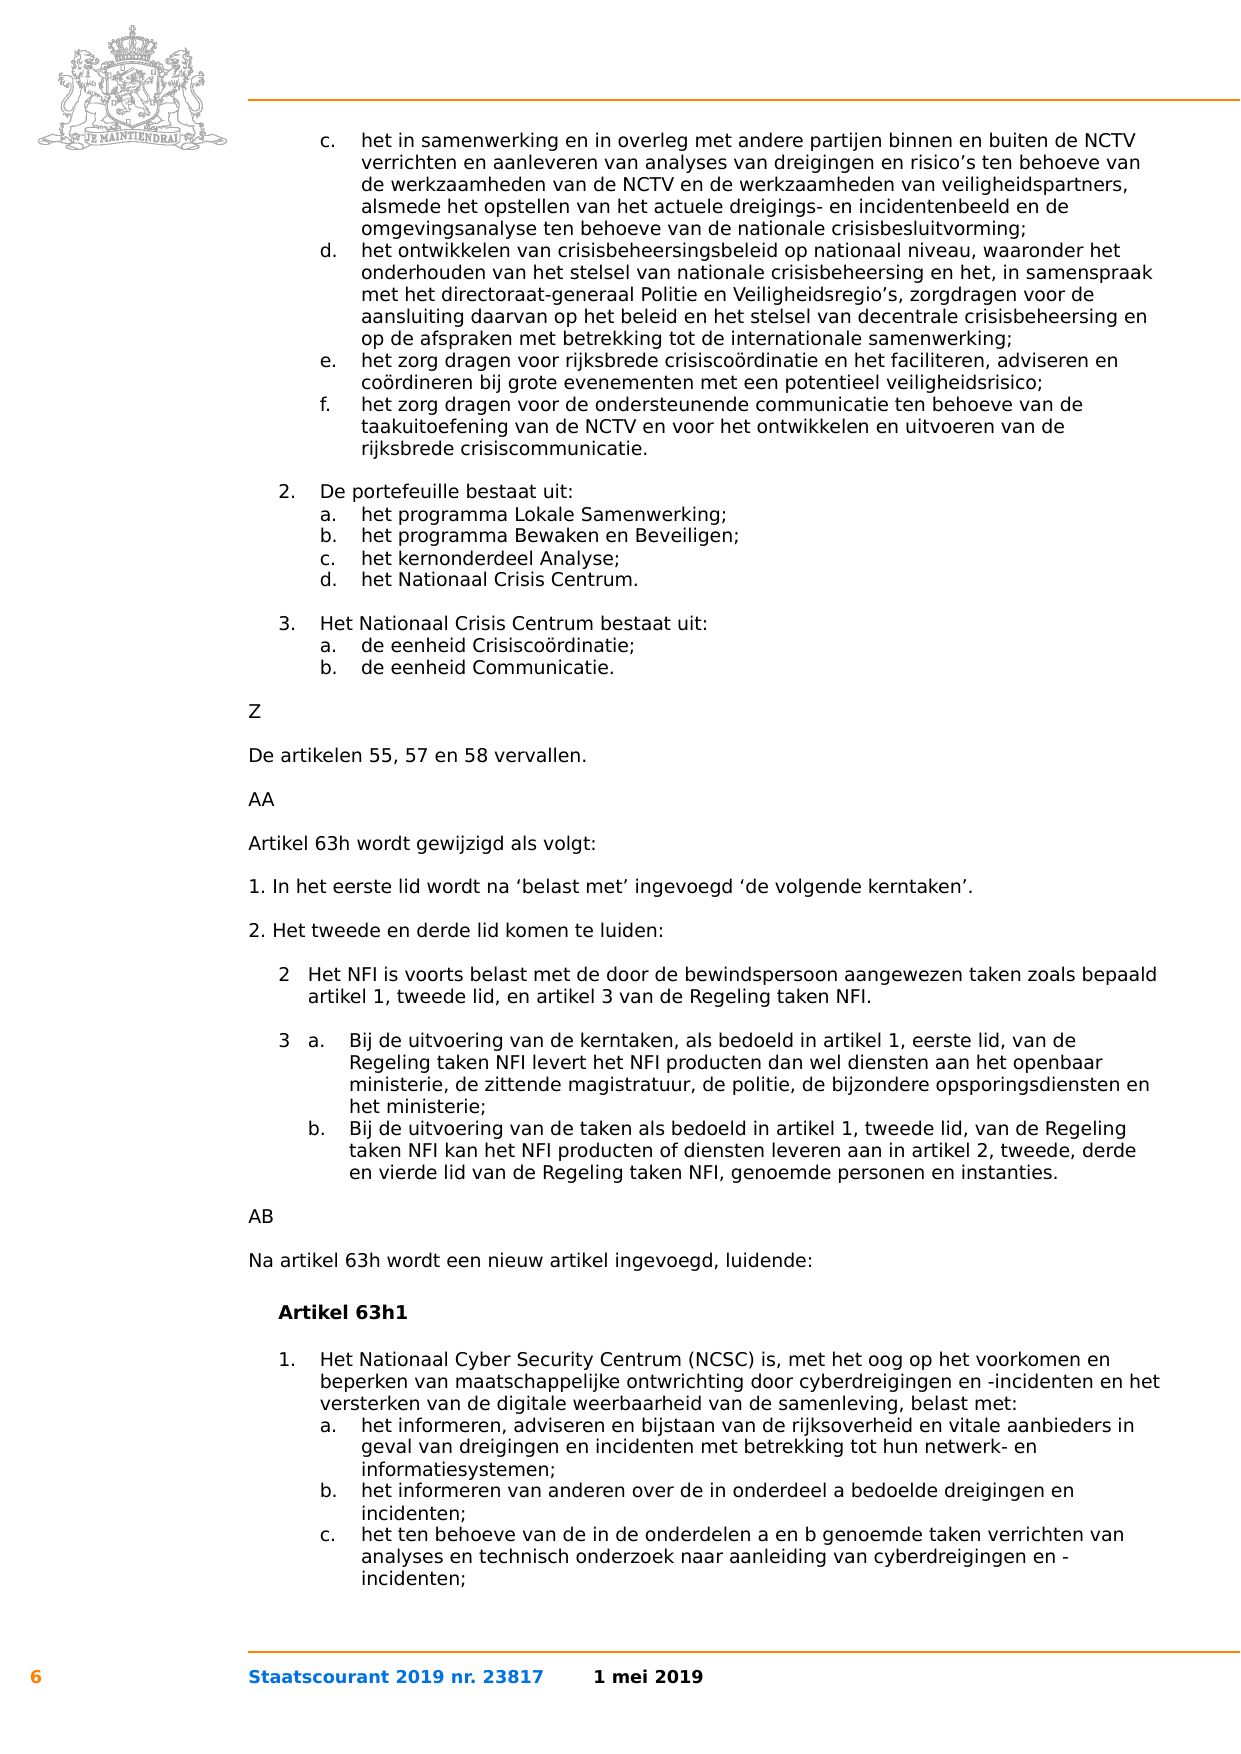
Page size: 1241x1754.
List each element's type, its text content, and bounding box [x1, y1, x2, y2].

text f. het zorg dragen voor de ondersteunende communicatie ten behoeve van de taakuitoefening van de NCTV en voor het ontwikkelen en uitvoeren van de rijksbrede crisiscommunicatie. [319, 394, 1163, 459]
text d. het ontwikkelen van crisisbeheersingsbeleid op nationaal niveau, waaronder het onderhouden van het stelsel van nationale crisisbeheersing en het, in samenspraak met het directoraat-generaal Politie en Veiligheidsregio’s, zorgdragen voor de aansluiting daarvan op het beleid en het stelsel van decentrale crisisbeheersing en op de afspraken met betrekking tot de internationale samenwerking; [319, 240, 1163, 350]
text Artikel 63h wordt gewijzigd als volgt: [248, 833, 1163, 854]
text 2. Het tweede en derde lid komen te luiden: [248, 920, 1163, 942]
text Z [248, 701, 1163, 723]
text 3 a. Bij de uitvoering van de kerntaken, als bedoeld in artikel 1, eerste lid, van de Regeling taken NFI levert het NFI producten dan wel diensten aan het openbaar ministerie, de zittende magistratuur, de politie, de bijzondere opsporingsdiensten en het ministerie; [278, 1030, 1163, 1118]
text e. het zorg dragen voor rijksbrede crisiscoördinatie en het faciliteren, adviseren en coördineren bij grote evenementen met een potentieel veiligheidsrisico; [319, 350, 1163, 394]
text a. het programma Lokale Samenwerking; [319, 503, 1163, 525]
text a. het informeren, adviseren en bijstaan van de rijksoverheid en vitale aanbieders in geval van dreigingen en incidenten met betrekking tot hun netwerk- en informatiesystemen; [319, 1414, 1163, 1480]
text 2. De portefeuille bestaat uit: [278, 481, 1163, 503]
text c. het kernonderdeel Analyse; [319, 547, 1163, 569]
subtitle Artikel 63h1 [278, 1302, 1163, 1323]
text AB [248, 1206, 1163, 1228]
text d. het Nationaal Crisis Centrum. [319, 569, 1163, 591]
text 1. In het eerste lid wordt na ‘belast met’ ingevoegd ‘de volgende kerntaken’. [248, 876, 1163, 898]
text c. het in samenwerking en in overleg met andere partijen binnen en buiten de NCTV verrichten en aanleveren van analyses van dreigingen en risico’s ten behoeve van de werkzaamheden van de NCTV en de werkzaamheden van veiligheidspartners, alsmede het opstellen van het actuele dreigings- en incidentenbeeld en de omgevingsanalyse ten behoeve van de nationale crisisbesluitvorming; [319, 130, 1163, 240]
text b. het informeren van anderen over de in onderdeel a bedoelde dreigingen en incidenten; [319, 1480, 1163, 1524]
text 2 Het NFI is voorts belast met de door de bewindspersoon aangewezen taken zoals bepaald artikel 1, tweede lid, en artikel 3 van de Regeling taken NFI. [278, 964, 1163, 1008]
text Na artikel 63h wordt een nieuw artikel ingevoegd, luidende: [248, 1249, 1163, 1272]
text c. het ten behoeve van de in de onderdelen a en b genoemde taken verrichten van analyses en technisch onderzoek naar aanleiding van cyberdreigingen en -incidenten; [319, 1524, 1163, 1590]
text b. de eenheid Communicatie. [319, 657, 1163, 679]
text a. de eenheid Crisiscoördinatie; [319, 635, 1163, 657]
picture [38, 25, 227, 150]
text De artikelen 55, 57 en 58 vervallen. [248, 745, 1163, 767]
text b. het programma Bewaken en Beveiligen; [319, 525, 1163, 547]
text b. Bij de uitvoering van de taken als bedoeld in artikel 1, tweede lid, van de Regeling taken NFI kan het NFI producten of diensten leveren aan in artikel 2, tweede, derde en vierde lid van de Regeling taken NFI, genoemde personen en instanties. [308, 1118, 1163, 1184]
text 3. Het Nationaal Crisis Centrum bestaat uit: [278, 613, 1163, 635]
text 1. Het Nationaal Cyber Security Centrum (NCSC) is, met het oog op het voorkomen en beperken van maatschappelijke ontwrichting door cyberdreigingen en -incidenten en het versterken van de digitale weerbaarheid van de samenleving, belast met: [278, 1348, 1163, 1414]
text AA [248, 789, 1163, 811]
